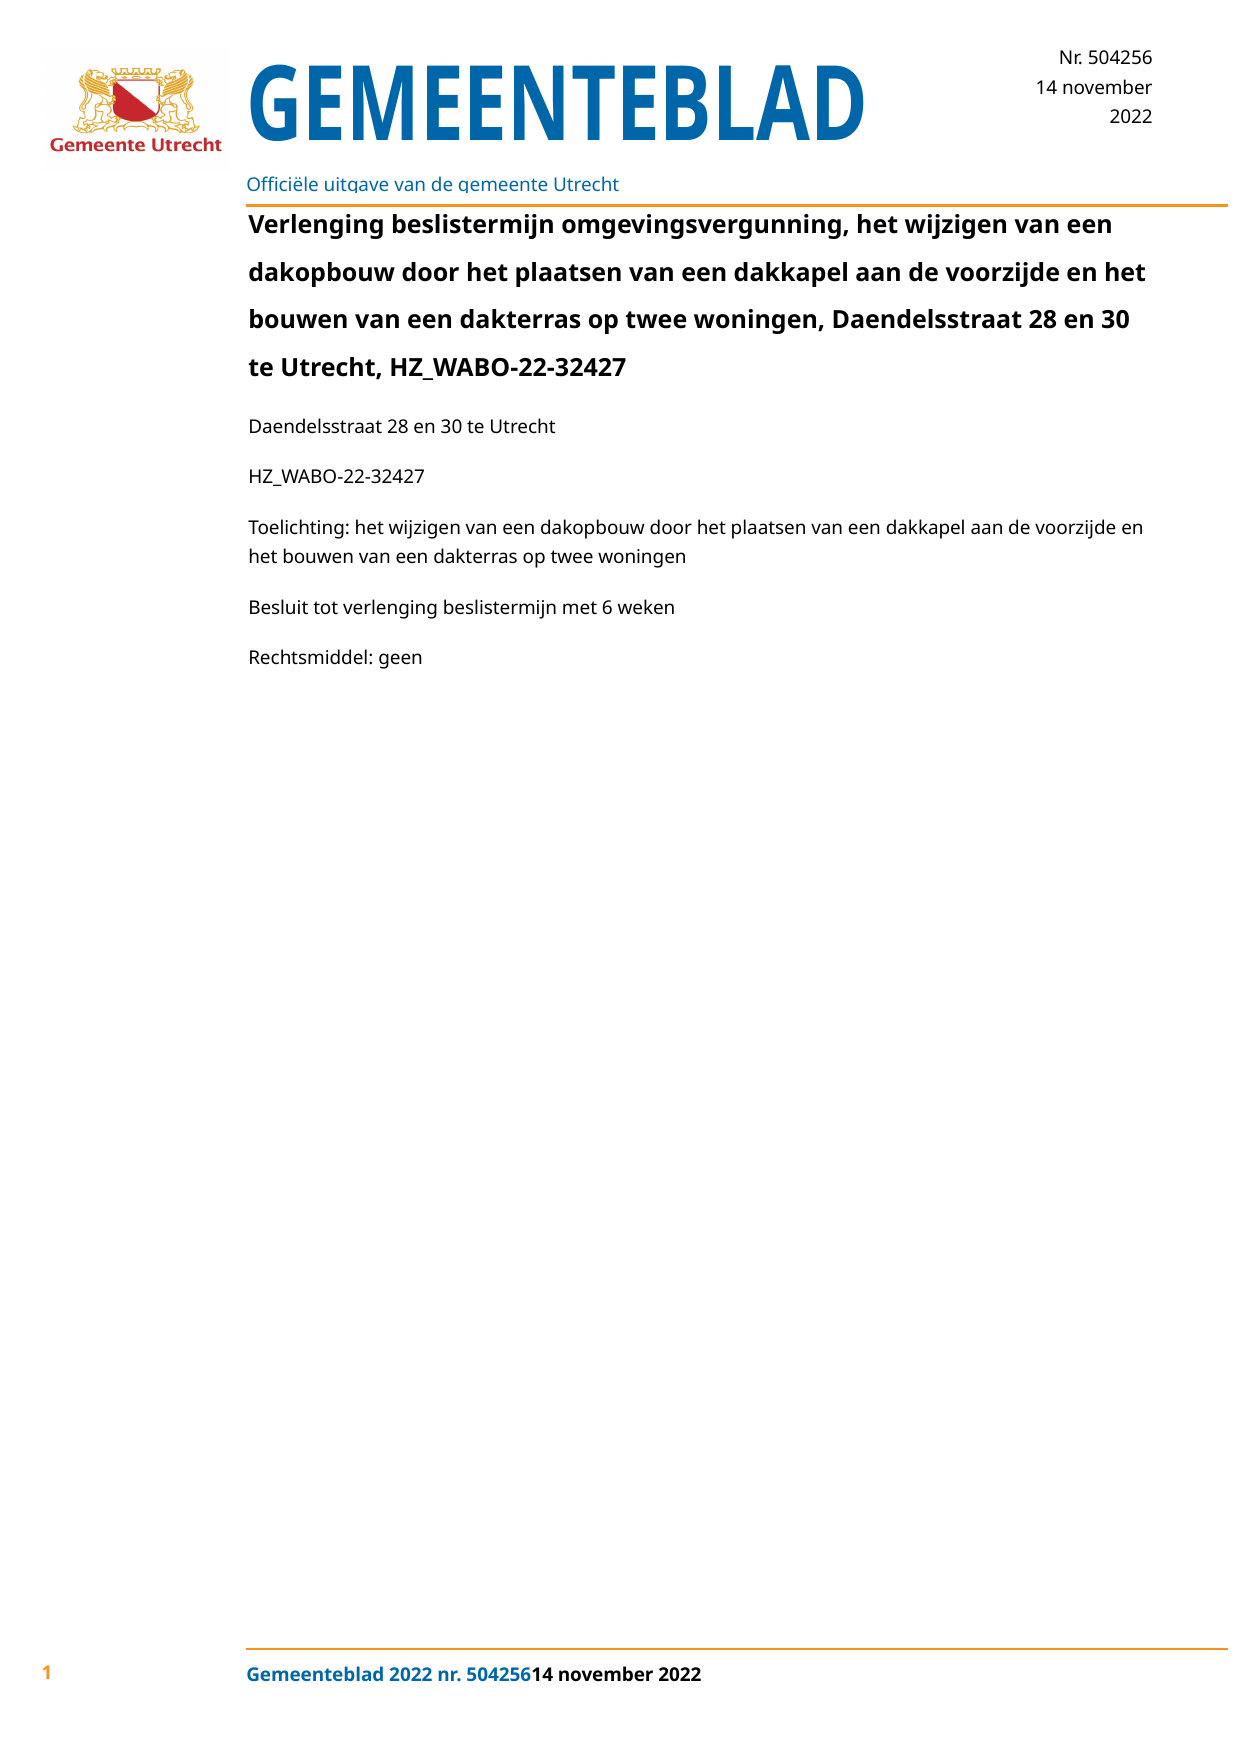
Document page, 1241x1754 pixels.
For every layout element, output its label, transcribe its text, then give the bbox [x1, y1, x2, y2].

text Daendelsstraat 28 en 30 te Utrecht [248, 413, 1152, 439]
text Toelichting: het wijzigen van een dakopbouw door het plaatsen van een dakkapel aan de voorzijde en het bouwen van een dakterras op twee woningen [248, 514, 1152, 569]
text HZ_WABO-22-32427 [248, 463, 1152, 489]
text Rechtsmiddel: geen [248, 644, 1152, 670]
text Verlenging beslistermijn omgevingsvergunning, het wijzigen van een dakopbouw door het plaatsen van een dakkapel aan de voorzijde en het bouwen van een dakterras op twee woningen, Daendelsstraat 28 en 30 te Utrecht, HZ_WABO-22-32427 [248, 207, 1152, 384]
picture [41, 47, 231, 172]
text Besluit tot verlenging beslistermijn met 6 weken [248, 594, 1152, 620]
